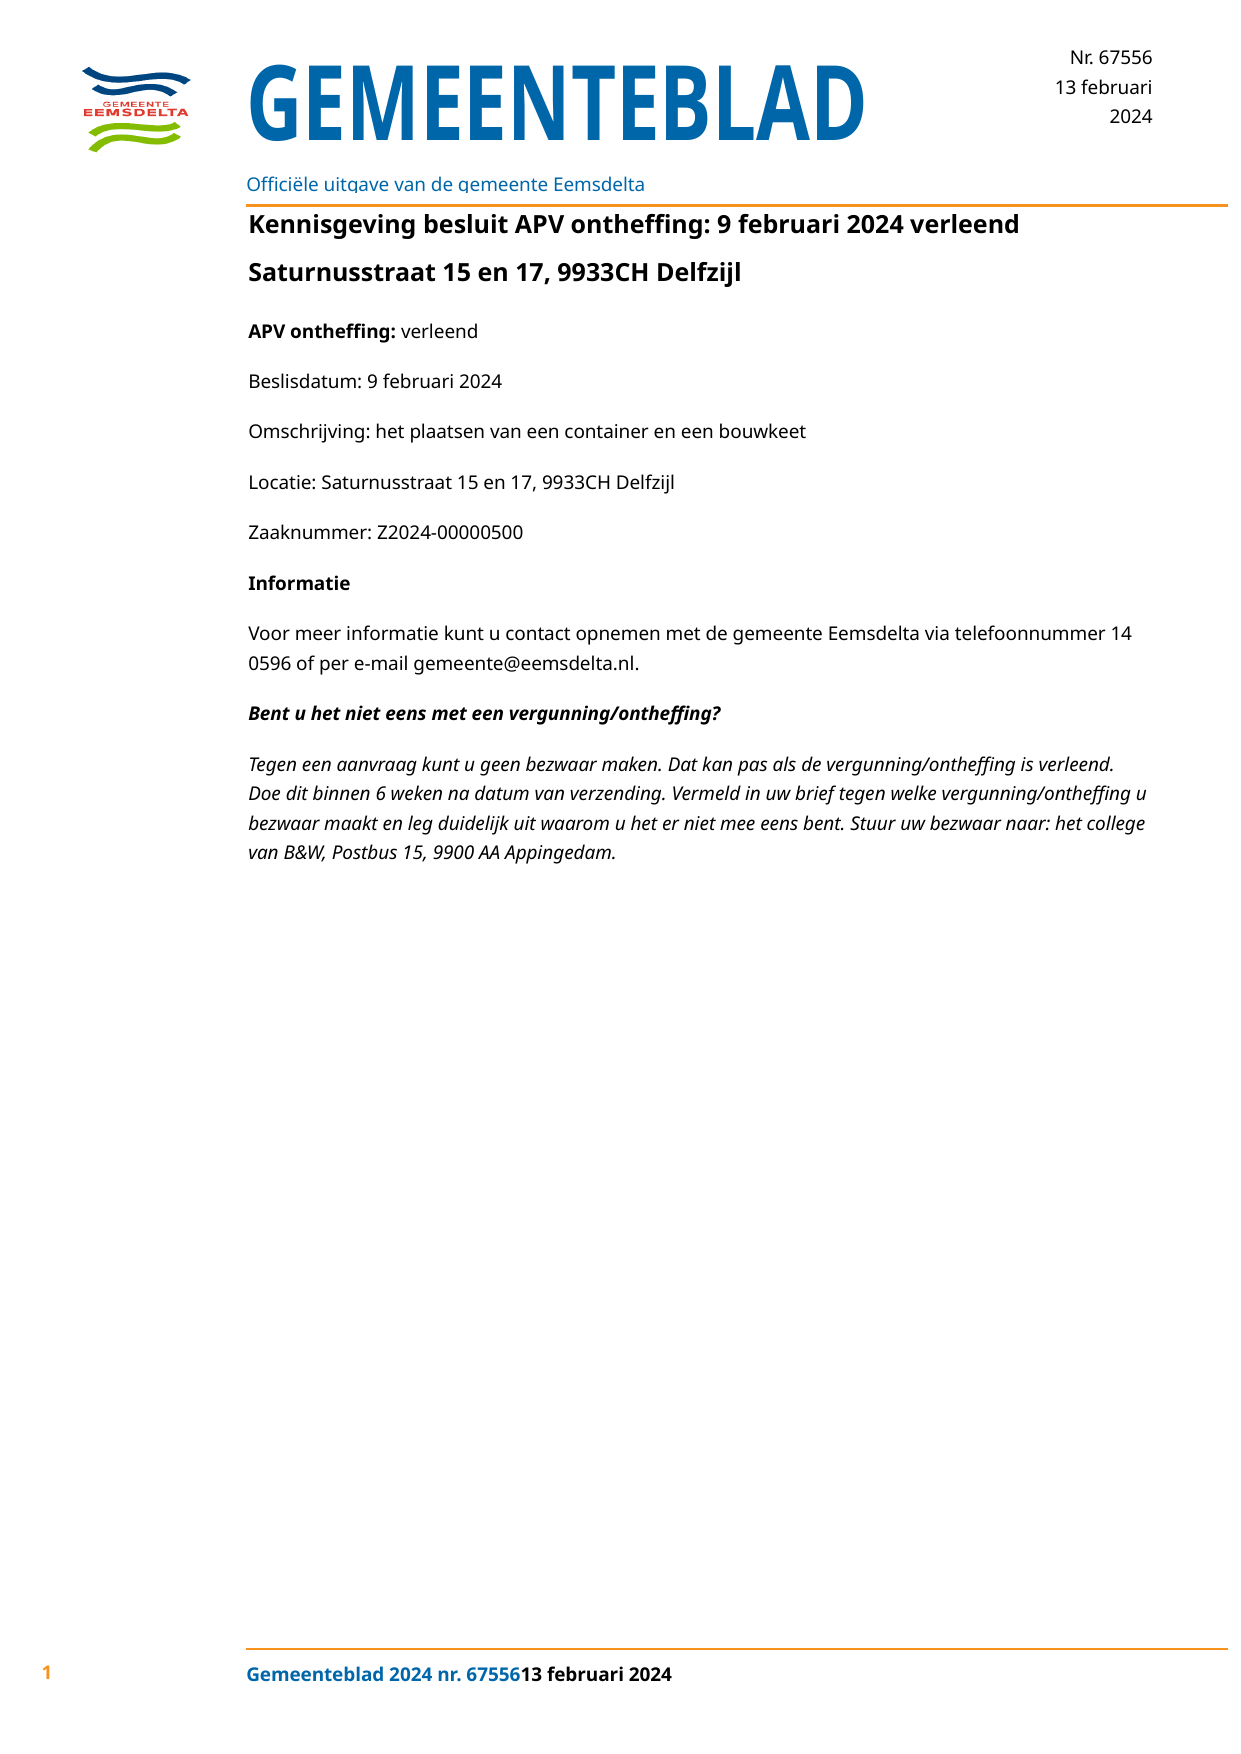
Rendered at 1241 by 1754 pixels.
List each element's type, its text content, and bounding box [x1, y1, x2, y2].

text Locatie: Saturnusstraat 15 en 17, 9933CH Delfzijl [248, 469, 1152, 495]
text Informatie [248, 570, 1152, 596]
text Zaaknummer: Z2024-00000500 [248, 519, 1152, 545]
picture [41, 47, 231, 172]
text Omschrijving: het plaatsen van een container en een bouwkeet [248, 419, 1152, 444]
text Beslisdatum: 9 februari 2024 [248, 368, 1152, 394]
text Bent u het niet eens met een vergunning/ontheffing? [248, 700, 1152, 726]
text Voor meer informatie kunt u contact opnemen met de gemeente Eemsdelta via telefoonnummer 14 0596 of per e-mail gemeente@eemsdelta.nl. [248, 620, 1152, 676]
text Tegen een aanvraag kunt u geen bezwaar maken. Dat kan pas als de vergunning/ontheffing is verleend. Doe dit binnen 6 weken na datum van verzending. Vermeld in uw brief tegen welke vergunning/ontheffing u bezwaar maakt en leg duidelijk uit waarom u het er niet mee eens bent. Stuur uw bezwaar naar: het college van B&W, Postbus 15, 9900 AA Appingedam. [248, 751, 1152, 865]
text APV ontheffing: verleend [248, 318, 1152, 344]
text Kennisgeving besluit APV ontheffing: 9 februari 2024 verleend Saturnusstraat 15 en 17, 9933CH Delfzijl [248, 207, 1152, 288]
